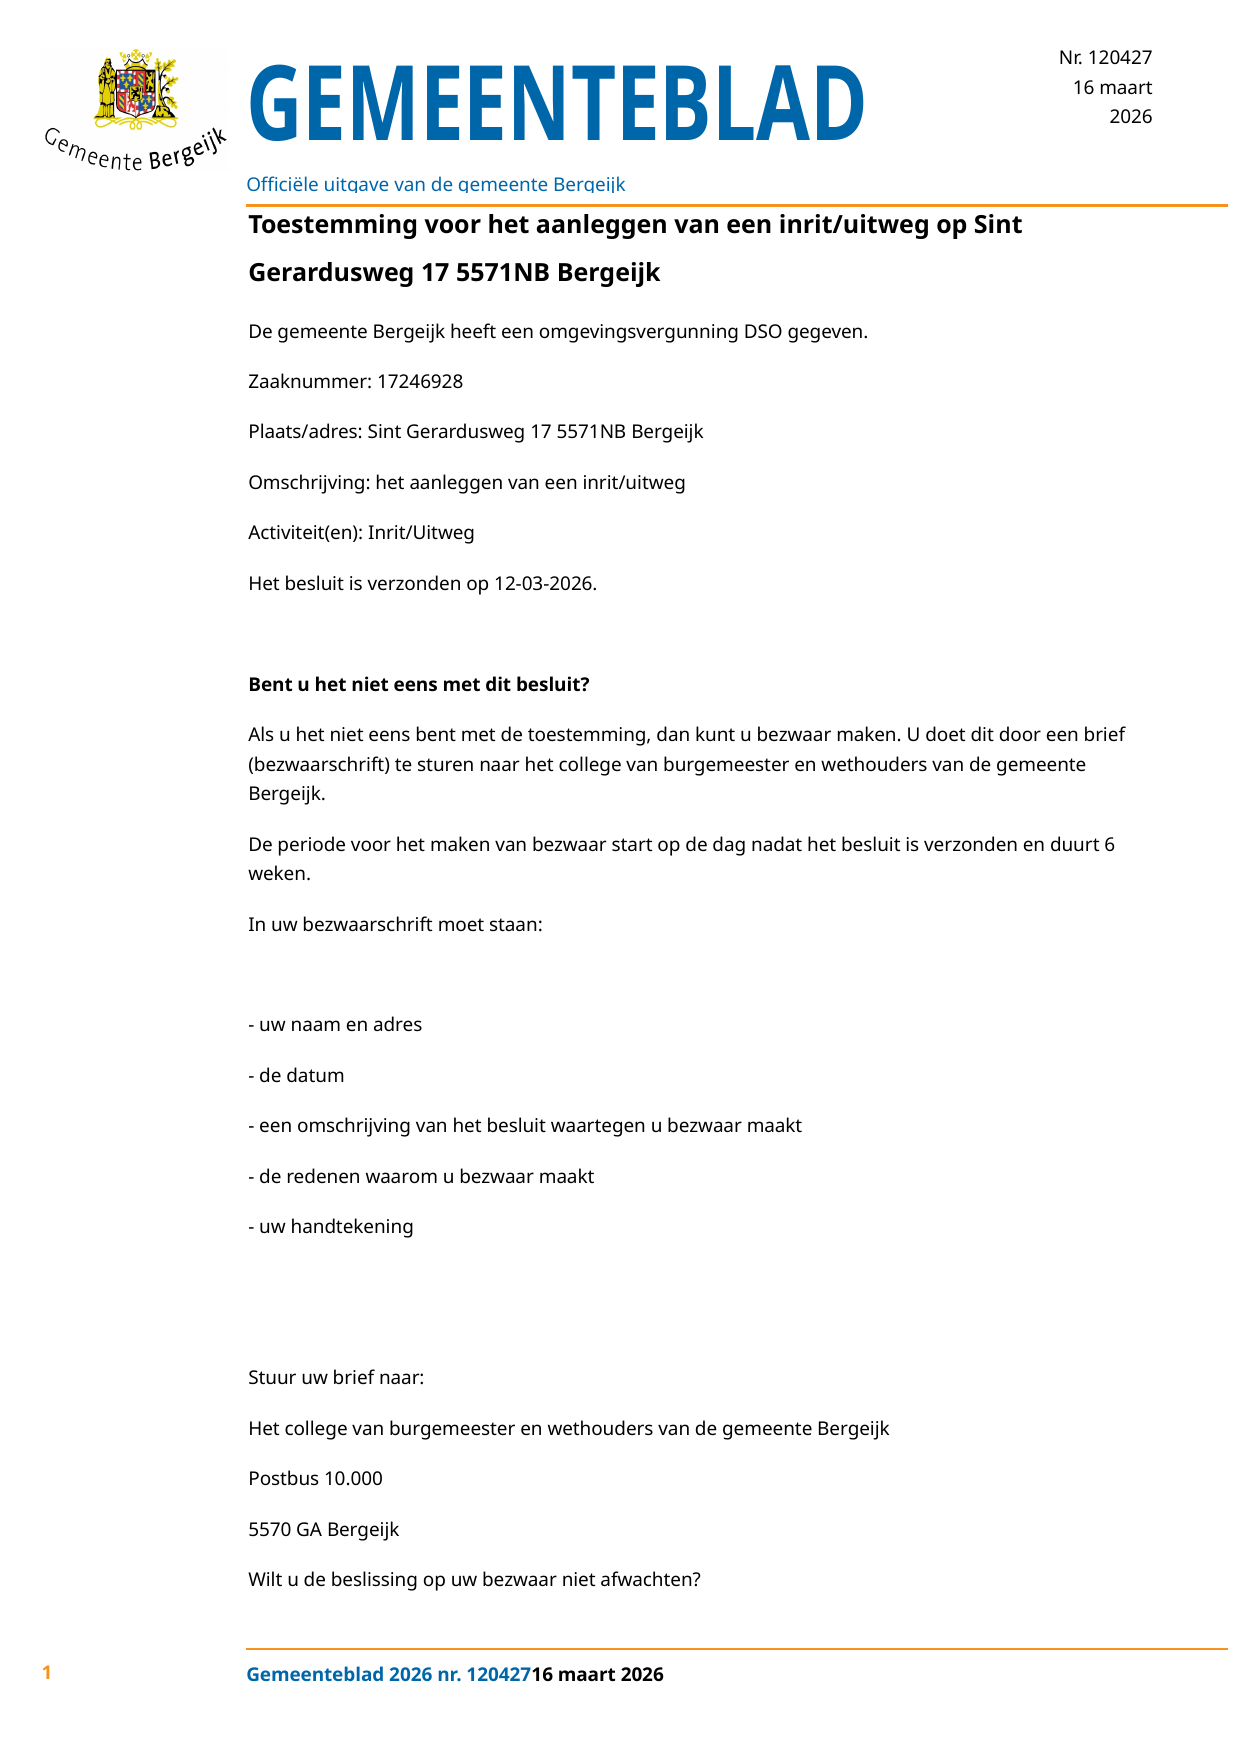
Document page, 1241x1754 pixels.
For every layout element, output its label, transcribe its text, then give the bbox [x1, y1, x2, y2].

text Wilt u de beslissing op uw bezwaar niet afwachten? [248, 1566, 1152, 1592]
text Zaaknummer: 17246928 [248, 368, 1152, 394]
text Als u het niet eens bent met de toestemming, dan kunt u bezwaar maken. U doet dit door een brief (bezwaarschrift) te sturen naar het college van burgemeester en wethouders van de gemeente Bergeijk. [248, 721, 1152, 806]
text Activiteit(en): Inrit/Uitweg [248, 519, 1152, 545]
text Omschrijving: het aanleggen van een inrit/uitweg [248, 469, 1152, 495]
text Plaats/adres: Sint Gerardusweg 17 5571NB Bergeijk [248, 419, 1152, 444]
text Het besluit is verzonden op 12-03-2026. [248, 570, 1152, 596]
picture [41, 47, 231, 172]
text Postbus 10.000 [248, 1465, 1152, 1491]
text - de datum [248, 1062, 1152, 1088]
text In uw bezwaarschrift moet staan: [248, 911, 1152, 937]
text De gemeente Bergeijk heeft een omgevingsvergunning DSO gegeven. [248, 318, 1152, 344]
text Het college van burgemeester en wethouders van de gemeente Bergeijk [248, 1415, 1152, 1441]
text De periode voor het maken van bezwaar start op de dag nadat het besluit is verzonden en duurt 6 weken. [248, 831, 1152, 886]
text 5570 GA Bergeijk [248, 1516, 1152, 1542]
text - de redenen waarom u bezwaar maakt [248, 1163, 1152, 1189]
text Stuur uw brief naar: [248, 1364, 1152, 1390]
text - uw handtekening [248, 1213, 1152, 1239]
text Toestemming voor het aanleggen van een inrit/uitweg op Sint Gerardusweg 17 5571NB Bergeijk [248, 207, 1152, 288]
text - een omschrijving van het besluit waartegen u bezwaar maakt [248, 1112, 1152, 1138]
text Bent u het niet eens met dit besluit? [248, 671, 1152, 697]
text - uw naam en adres [248, 1012, 1152, 1037]
